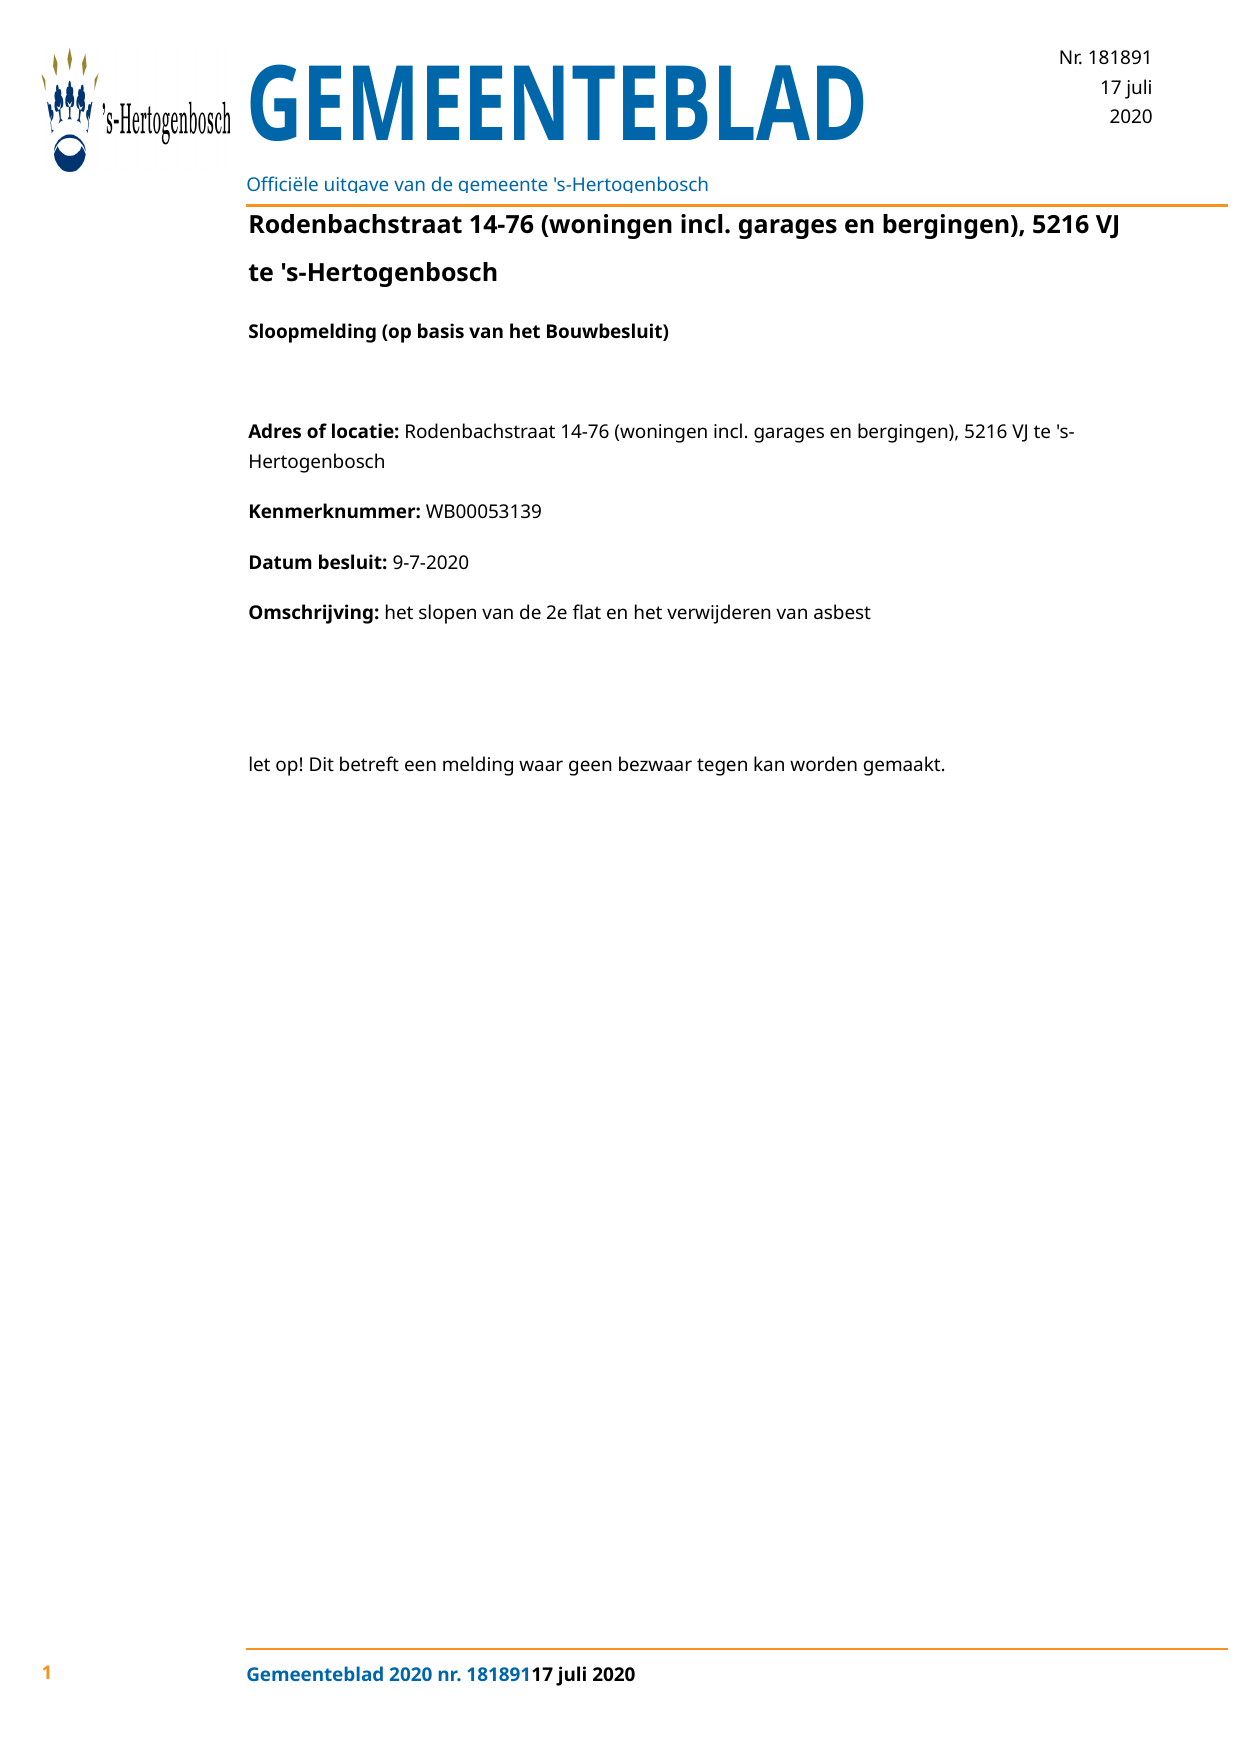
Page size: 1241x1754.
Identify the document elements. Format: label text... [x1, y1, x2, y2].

text Datum besluit: 9-7-2020 [248, 549, 1152, 575]
text Omschrijving: het slopen van de 2e flat en het verwijderen van asbest [248, 599, 1152, 625]
text Sloopmelding (op basis van het Bouwbesluit) [248, 318, 1152, 344]
text Adres of locatie: Rodenbachstraat 14-76 (woningen incl. garages en bergingen), 5216 VJ te 's-Hertogenbosch [248, 419, 1152, 474]
text Kenmerknummer: WB00053139 [248, 499, 1152, 524]
picture [41, 47, 231, 172]
text Rodenbachstraat 14-76 (woningen incl. garages en bergingen), 5216 VJ te 's-Hertogenbosch [248, 207, 1152, 288]
text let op! Dit betreft een melding waar geen bezwaar tegen kan worden gemaakt. [248, 751, 1152, 777]
